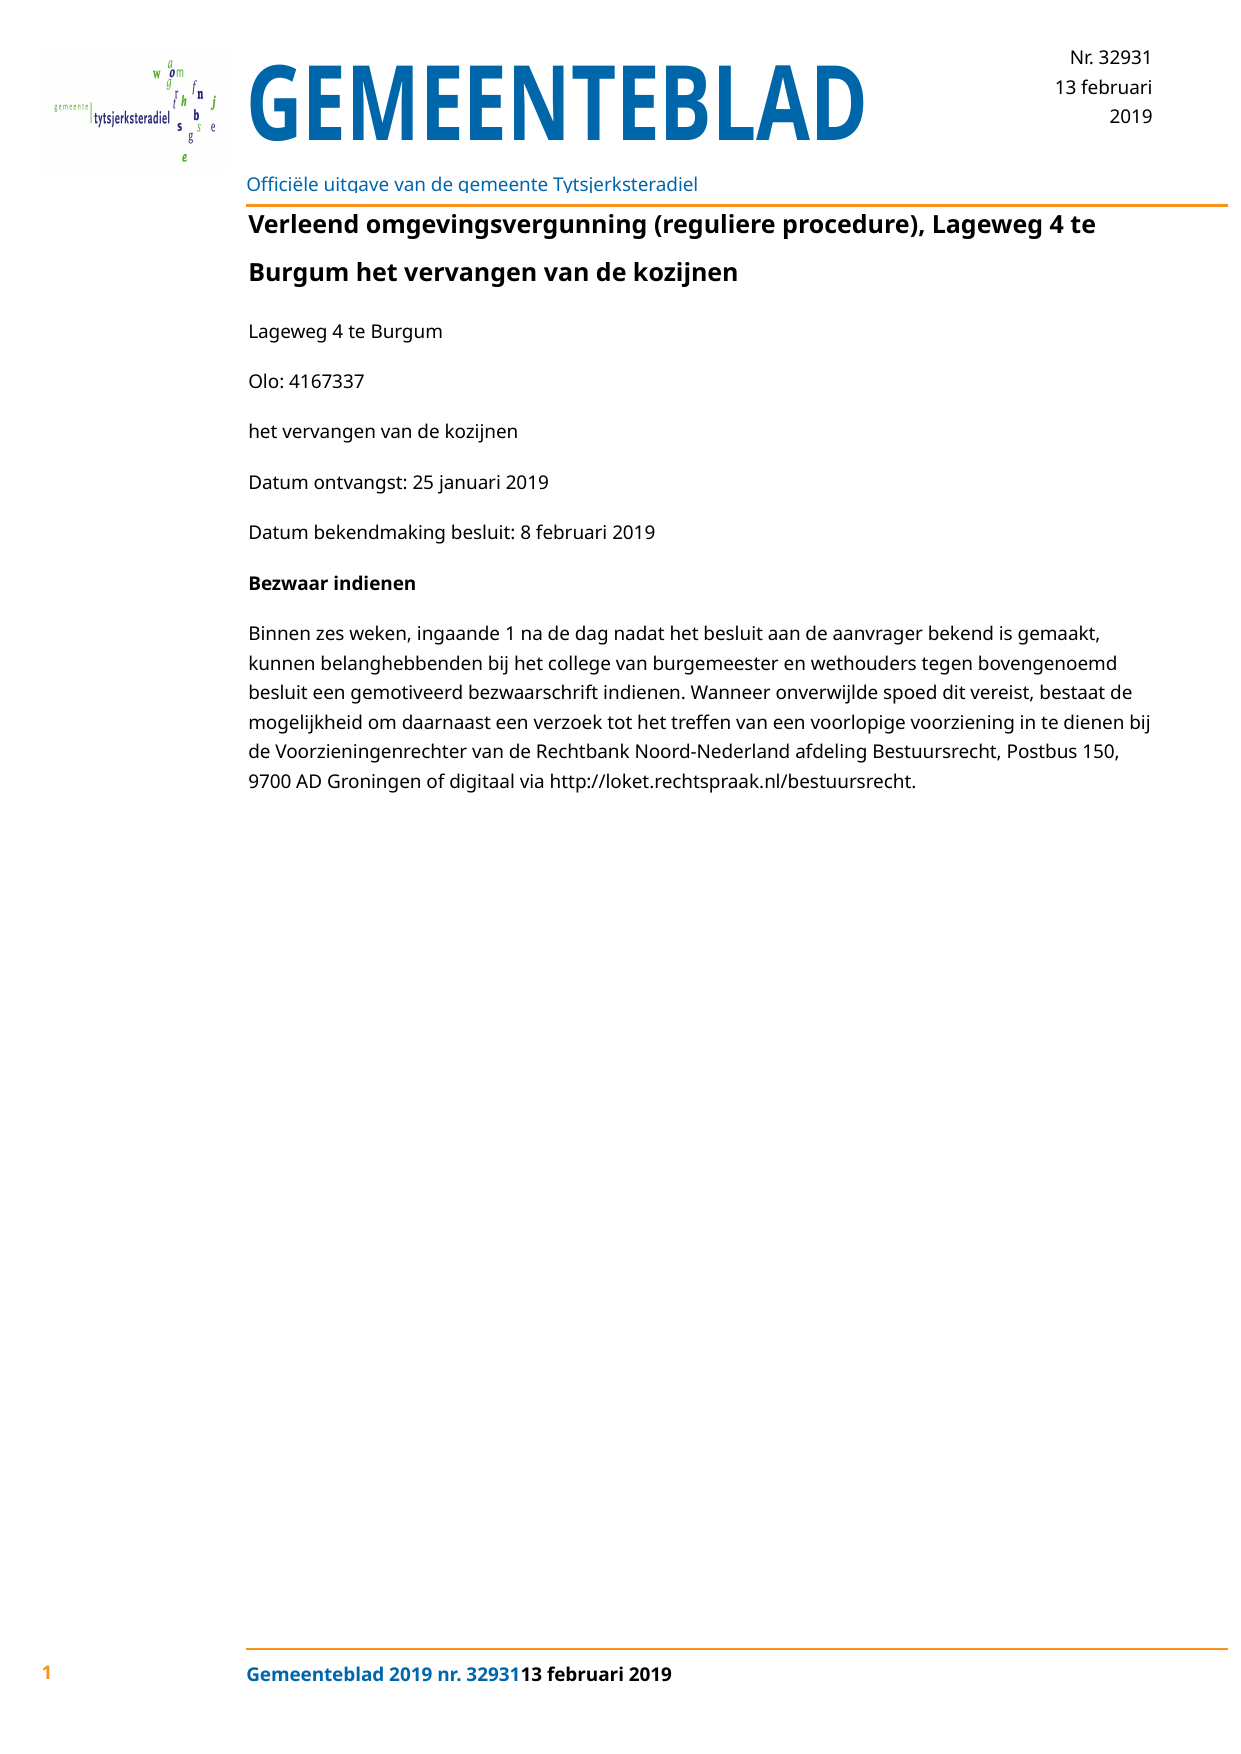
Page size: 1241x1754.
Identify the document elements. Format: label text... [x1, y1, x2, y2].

text Datum ontvangst: 25 januari 2019 [248, 469, 1152, 495]
text Olo: 4167337 [248, 368, 1152, 394]
text Bezwaar indienen [248, 570, 1152, 596]
text Binnen zes weken, ingaande 1 na de dag nadat het besluit aan de aanvrager bekend is gemaakt, kunnen belanghebbenden bij het college van burgemeester en wethouders tegen bovengenoemd besluit een gemotiveerd bezwaarschrift indienen. Wanneer onverwijlde spoed dit vereist, bestaat de mogelijkheid om daarnaast een verzoek tot het treffen van een voorlopige voorziening in te dienen bij de Voorzieningenrechter van de Rechtbank Noord-Nederland afdeling Bestuursrecht, Postbus 150, 9700 AD Groningen of digitaal via http://loket.rechtspraak.nl/bestuursrecht. [248, 620, 1152, 794]
text Lageweg 4 te Burgum [248, 318, 1152, 344]
picture [41, 47, 231, 172]
text het vervangen van de kozijnen [248, 419, 1152, 444]
text Verleend omgevingsvergunning (reguliere procedure), Lageweg 4 te Burgum het vervangen van de kozijnen [248, 207, 1152, 288]
text Datum bekendmaking besluit: 8 februari 2019 [248, 519, 1152, 545]
